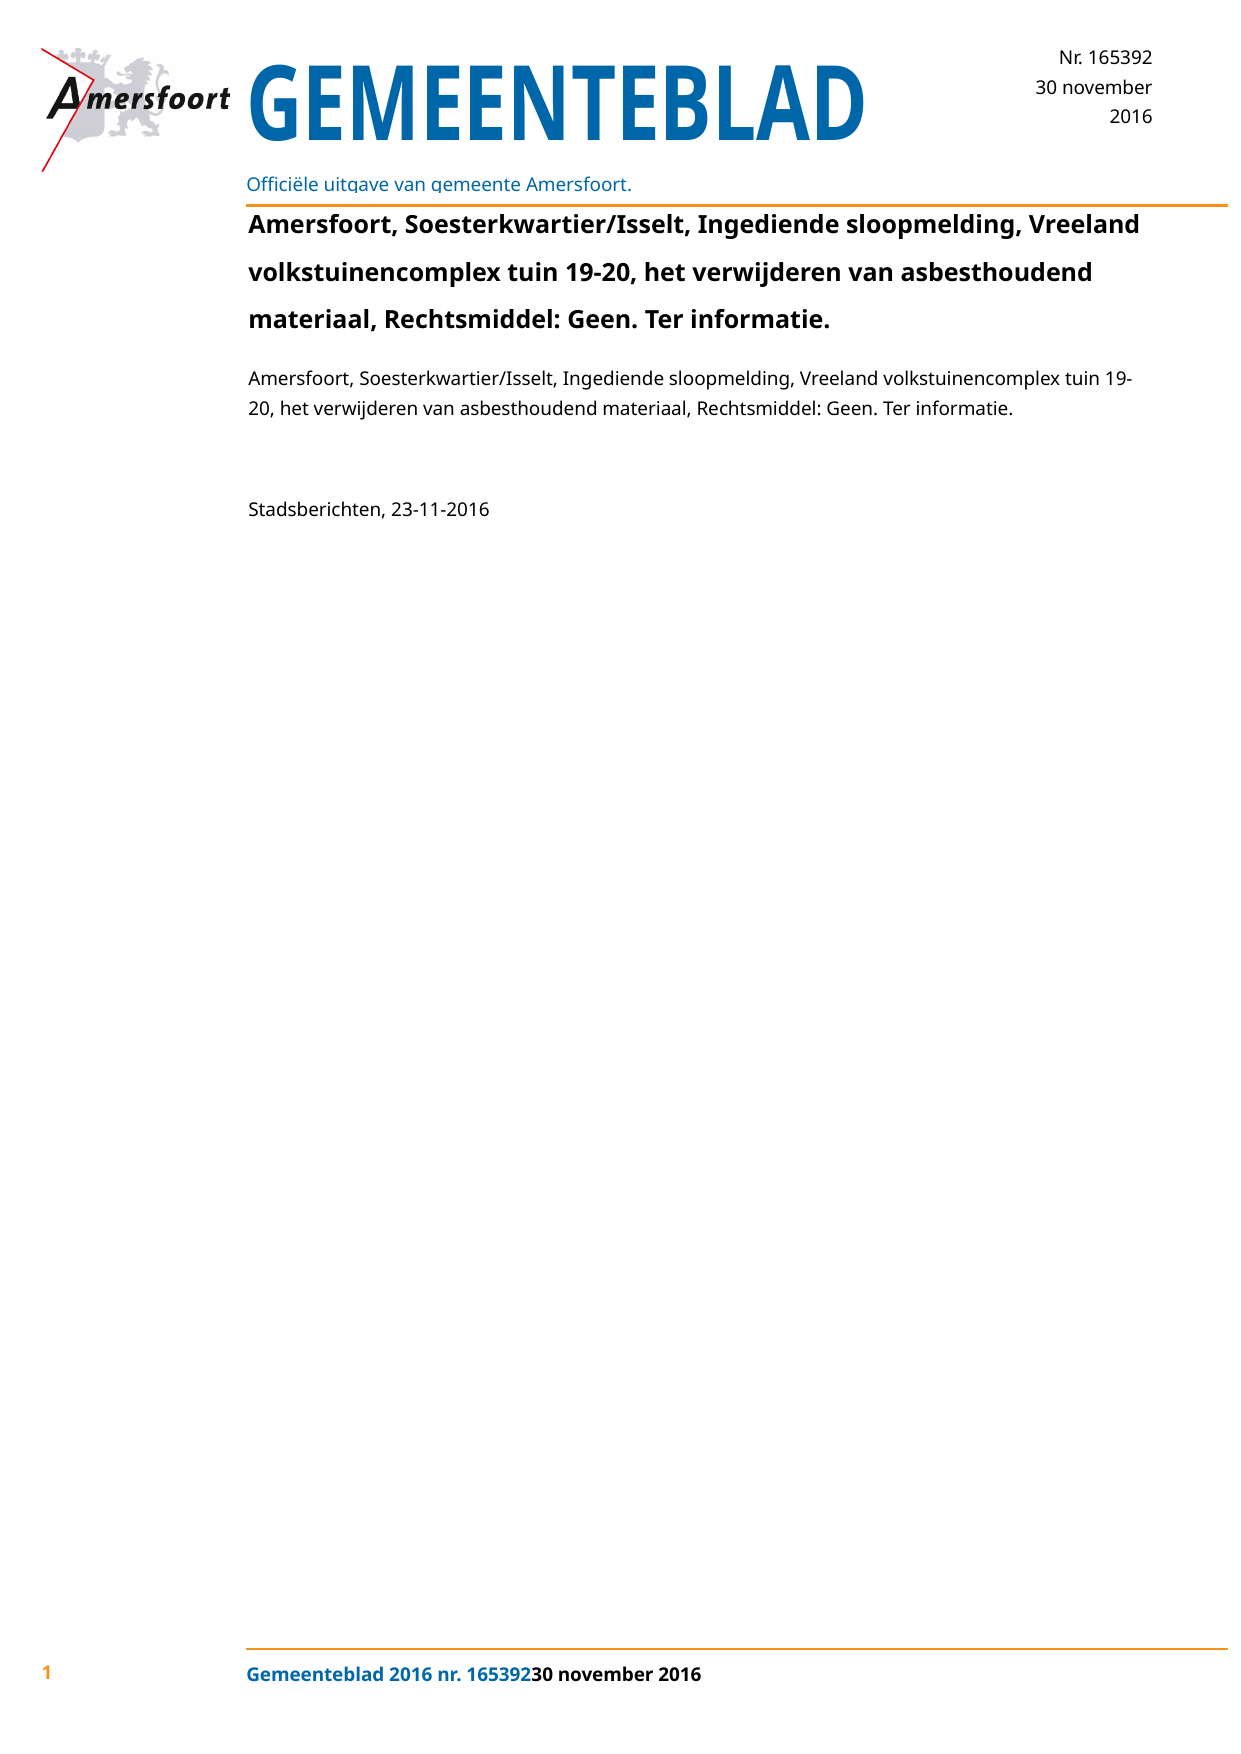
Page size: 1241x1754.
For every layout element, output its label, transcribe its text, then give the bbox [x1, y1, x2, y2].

picture [41, 47, 231, 172]
text Amersfoort, Soesterkwartier/Isselt, Ingediende sloopmelding, Vreeland volkstuinencomplex tuin 19-20, het verwijderen van asbesthoudend materiaal, Rechtsmiddel: Geen. Ter informatie. [248, 366, 1152, 421]
text Amersfoort, Soesterkwartier/Isselt, Ingediende sloopmelding, Vreeland volkstuinencomplex tuin 19-20, het verwijderen van asbesthoudend materiaal, Rechtsmiddel: Geen. Ter informatie. [248, 207, 1152, 336]
text Stadsberichten, 23-11-2016 [248, 496, 1152, 522]
